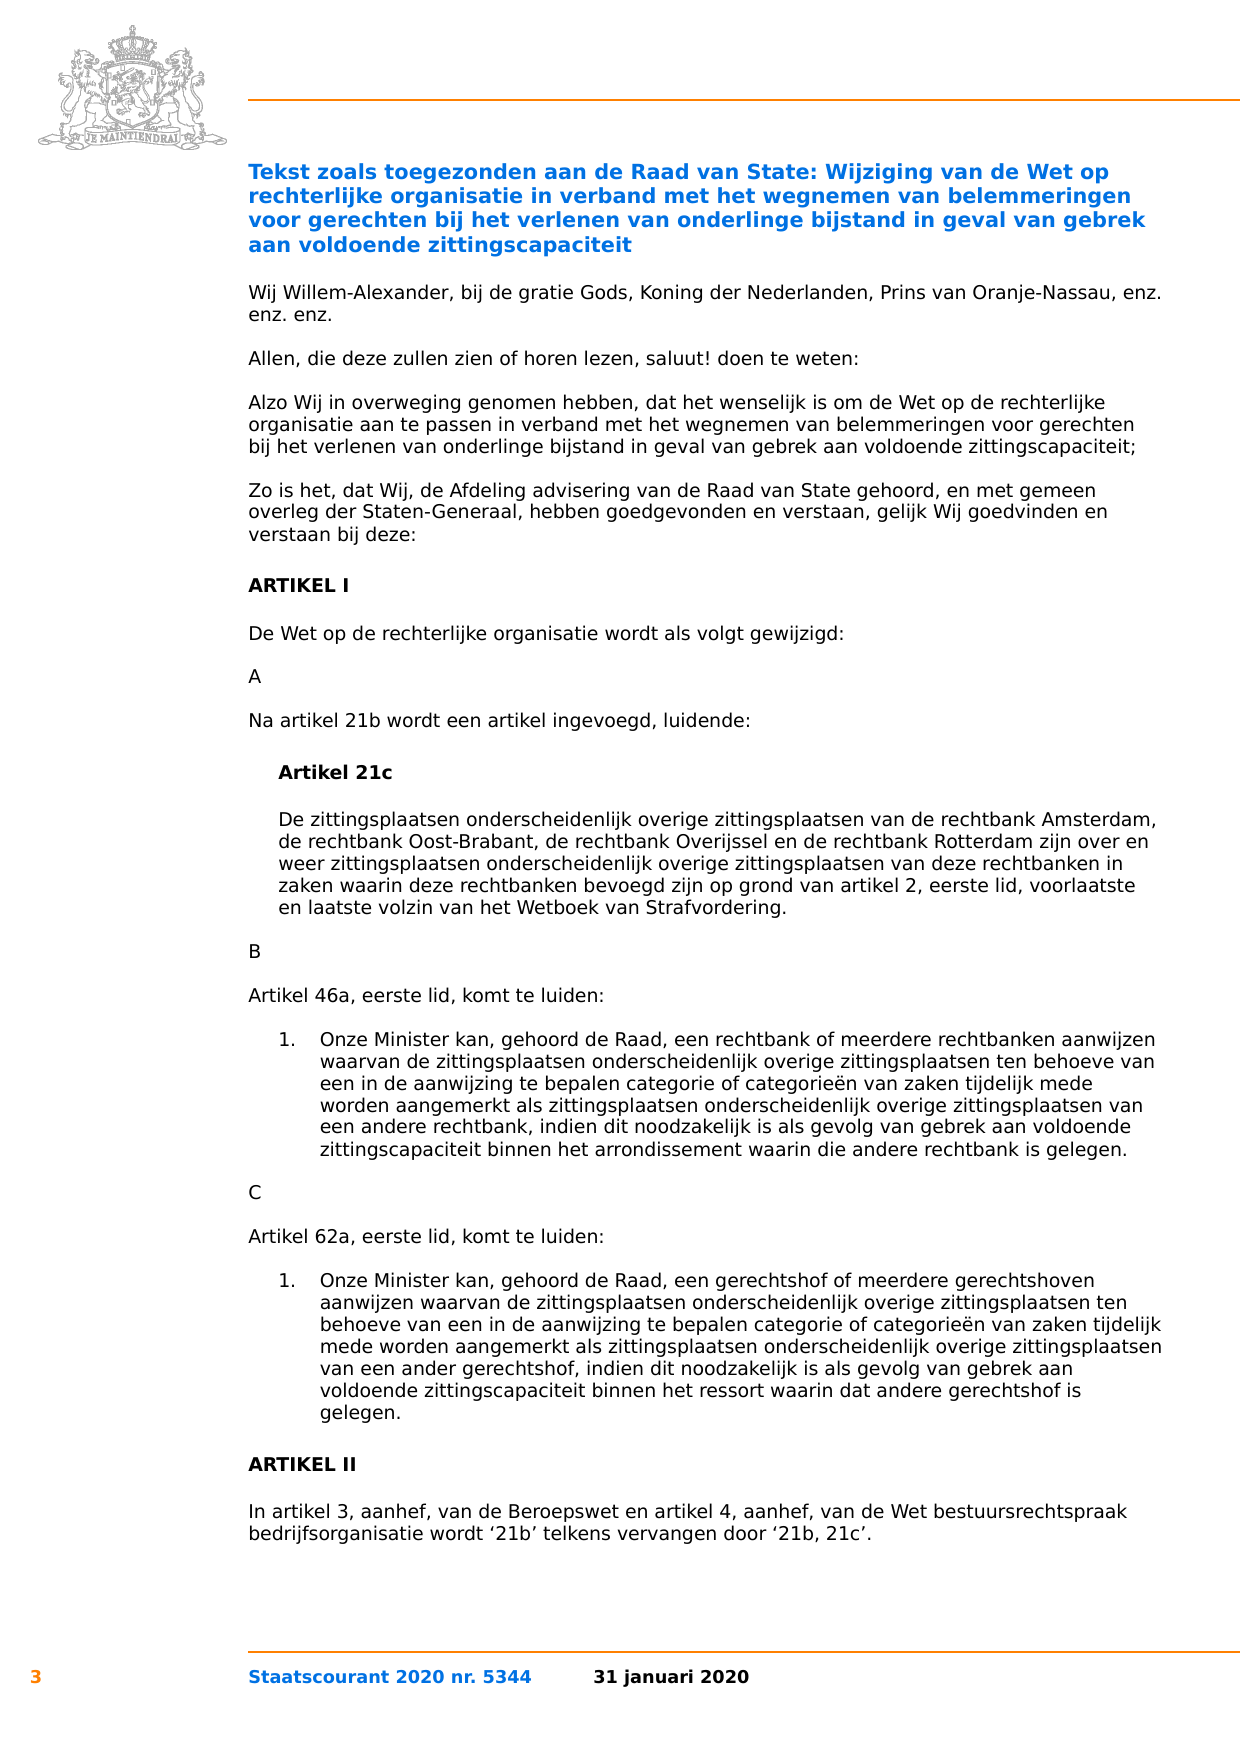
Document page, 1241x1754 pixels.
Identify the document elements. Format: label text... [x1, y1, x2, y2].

text In artikel 3, aanhef, van de Beroepswet en artikel 4, aanhef, van de Wet bestuursrechtspraak bedrijfsorganisatie wordt ‘21b’ telkens vervangen door ‘21b, 21c’. [248, 1501, 1163, 1545]
text 1. Onze Minister kan, gehoord de Raad, een gerechtshof of meerdere gerechtshoven aanwijzen waarvan de zittingsplaatsen onderscheidenlijk overige zittingsplaatsen ten behoeve van een in de aanwijzing te bepalen categorie of categorieën van zaken tijdelijk mede worden aangemerkt als zittingsplaatsen onderscheidenlijk overige zittingsplaatsen van een ander gerechtshof, indien dit noodzakelijk is als gevolg van gebrek aan voldoende zittingscapaciteit binnen het ressort waarin dat andere gerechtshof is gelegen. [278, 1270, 1163, 1424]
text Wij Willem-Alexander, bij de gratie Gods, Koning der Nederlanden, Prins van Oranje-Nassau, enz. enz. enz. [248, 282, 1163, 326]
text Na artikel 21b wordt een artikel ingevoegd, luidende: [248, 710, 1163, 732]
subtitle Tekst zoals toegezonden aan de Raad van State: Wijziging van de Wet op rechterlijke organisatie in verband met het wegnemen van belemmeringen voor gerechten bij het verlenen van onderlinge bijstand in geval van gebrek aan voldoende zittingscapaciteit [248, 160, 1163, 257]
text 1. Onze Minister kan, gehoord de Raad, een rechtbank of meerdere rechtbanken aanwijzen waarvan de zittingsplaatsen onderscheidenlijk overige zittingsplaatsen ten behoeve van een in de aanwijzing te bepalen categorie of categorieën van zaken tijdelijk mede worden aangemerkt als zittingsplaatsen onderscheidenlijk overige zittingsplaatsen van een andere rechtbank, indien dit noodzakelijk is als gevolg van gebrek aan voldoende zittingscapaciteit binnen het arrondissement waarin die andere rechtbank is gelegen. [278, 1028, 1163, 1160]
text Artikel 46a, eerste lid, komt te luiden: [248, 985, 1163, 1007]
text Artikel 62a, eerste lid, komt te luiden: [248, 1226, 1163, 1248]
text Zo is het, dat Wij, de Afdeling advisering van de Raad van State gehoord, en met gemeen overleg der Staten-Generaal, hebben goedgevonden en verstaan, gelijk Wij goedvinden en verstaan bij deze: [248, 479, 1163, 545]
text Alzo Wij in overweging genomen hebben, dat het wenselijk is om de Wet op de rechterlijke organisatie aan te passen in verband met het wegnemen van belemmeringen voor gerechten bij het verlenen van onderlinge bijstand in geval van gebrek aan voldoende zittingscapaciteit; [248, 392, 1163, 458]
text De Wet op de rechterlijke organisatie wordt als volgt gewijzigd: [248, 622, 1163, 644]
subtitle ARTIKEL II [248, 1454, 1163, 1476]
picture [38, 25, 227, 150]
text A [248, 666, 1163, 688]
subtitle ARTIKEL I [248, 575, 1163, 597]
text B [248, 941, 1163, 963]
subtitle Artikel 21c [278, 762, 1163, 784]
text Allen, die deze zullen zien of horen lezen, saluut! doen te weten: [248, 348, 1163, 370]
text C [248, 1182, 1163, 1204]
text De zittingsplaatsen onderscheidenlijk overige zittingsplaatsen van de rechtbank Amsterdam, de rechtbank Oost-Brabant, de rechtbank Overijssel en de rechtbank Rotterdam zijn over en weer zittingsplaatsen onderscheidenlijk overige zittingsplaatsen van deze rechtbanken in zaken waarin deze rechtbanken bevoegd zijn op grond van artikel 2, eerste lid, voorlaatste en laatste volzin van het Wetboek van Strafvordering. [278, 809, 1163, 919]
